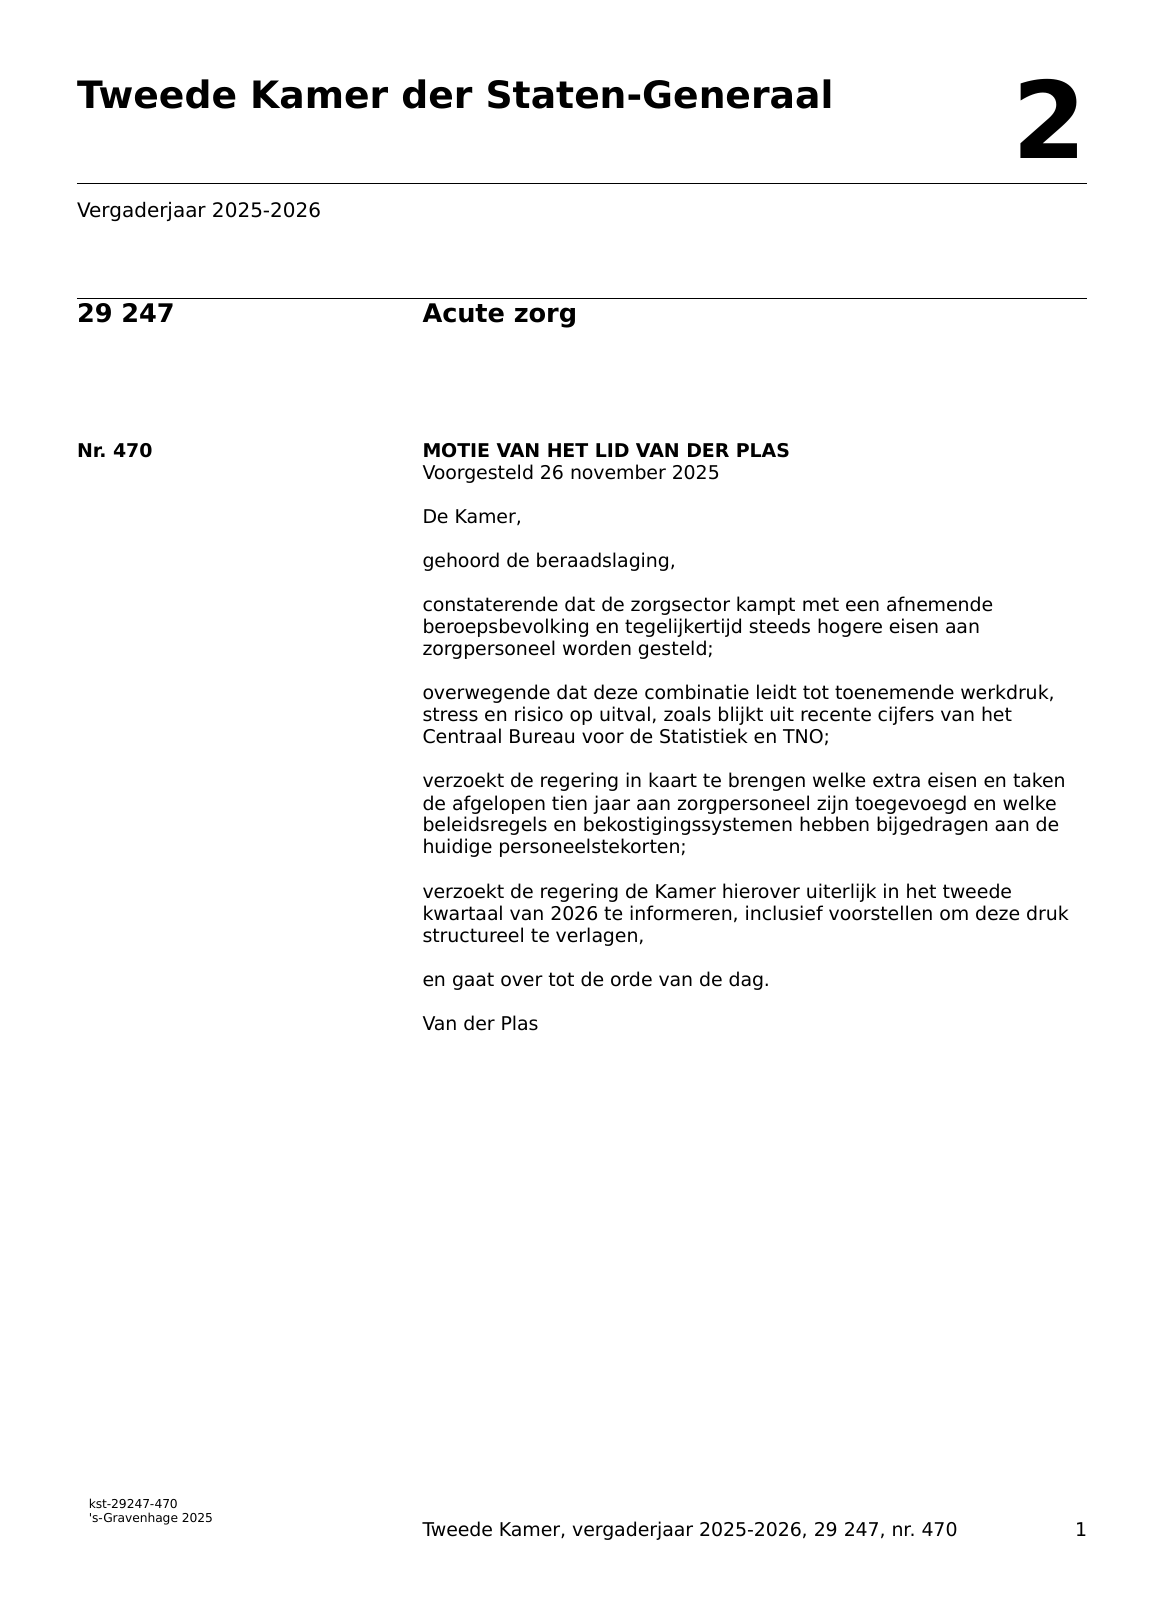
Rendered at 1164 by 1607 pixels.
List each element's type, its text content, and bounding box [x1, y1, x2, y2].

text Voorgesteld 26 november 2025 [422, 462, 1087, 484]
text Van der Plas [422, 1013, 1087, 1035]
table_cell Vergaderjaar 2025-2026 [77, 184, 1087, 298]
text verzoekt de regering de Kamer hierover uiterlijk in het tweede kwartaal van 2026 te informeren, inclusief voorstellen om deze druk structureel te verlagen, [422, 881, 1087, 946]
text De Kamer, [422, 506, 1087, 528]
table_header Tweede Kamer der Staten-Generaal [77, 59, 886, 183]
text verzoekt de regering in kaart te brengen welke extra eisen en taken de afgelopen tien jaar aan zorgpersoneel zijn toegevoegd en welke beleidsregels en bekostigingssystemen hebben bijgedragen aan de huidige personeelstekorten; [422, 770, 1087, 858]
text gehoord de beraadslaging, [422, 550, 1087, 572]
text overwegende dat deze combinatie leidt tot toenemende werkdruk, stress en risico op uitval, zoals blijkt uit recente cijfers van het Centraal Bureau voor de Statistiek en TNO; [422, 682, 1087, 748]
text en gaat over tot de orde van de dag. [422, 969, 1087, 991]
table_header 2 [886, 59, 1087, 183]
subtitle 29 247 Acute zorg [77, 299, 1087, 329]
text 's-Gravenhage 2025 [88, 1511, 323, 1525]
subtitle Nr. 470 MOTIE VAN HET LID VAN DER PLAS [77, 440, 1087, 462]
text kst-29247-470 [88, 1497, 323, 1511]
text constaterende dat de zorgsector kampt met een afnemende beroepsbevolking en tegelijkertijd steeds hogere eisen aan zorgpersoneel worden gesteld; [422, 594, 1087, 660]
